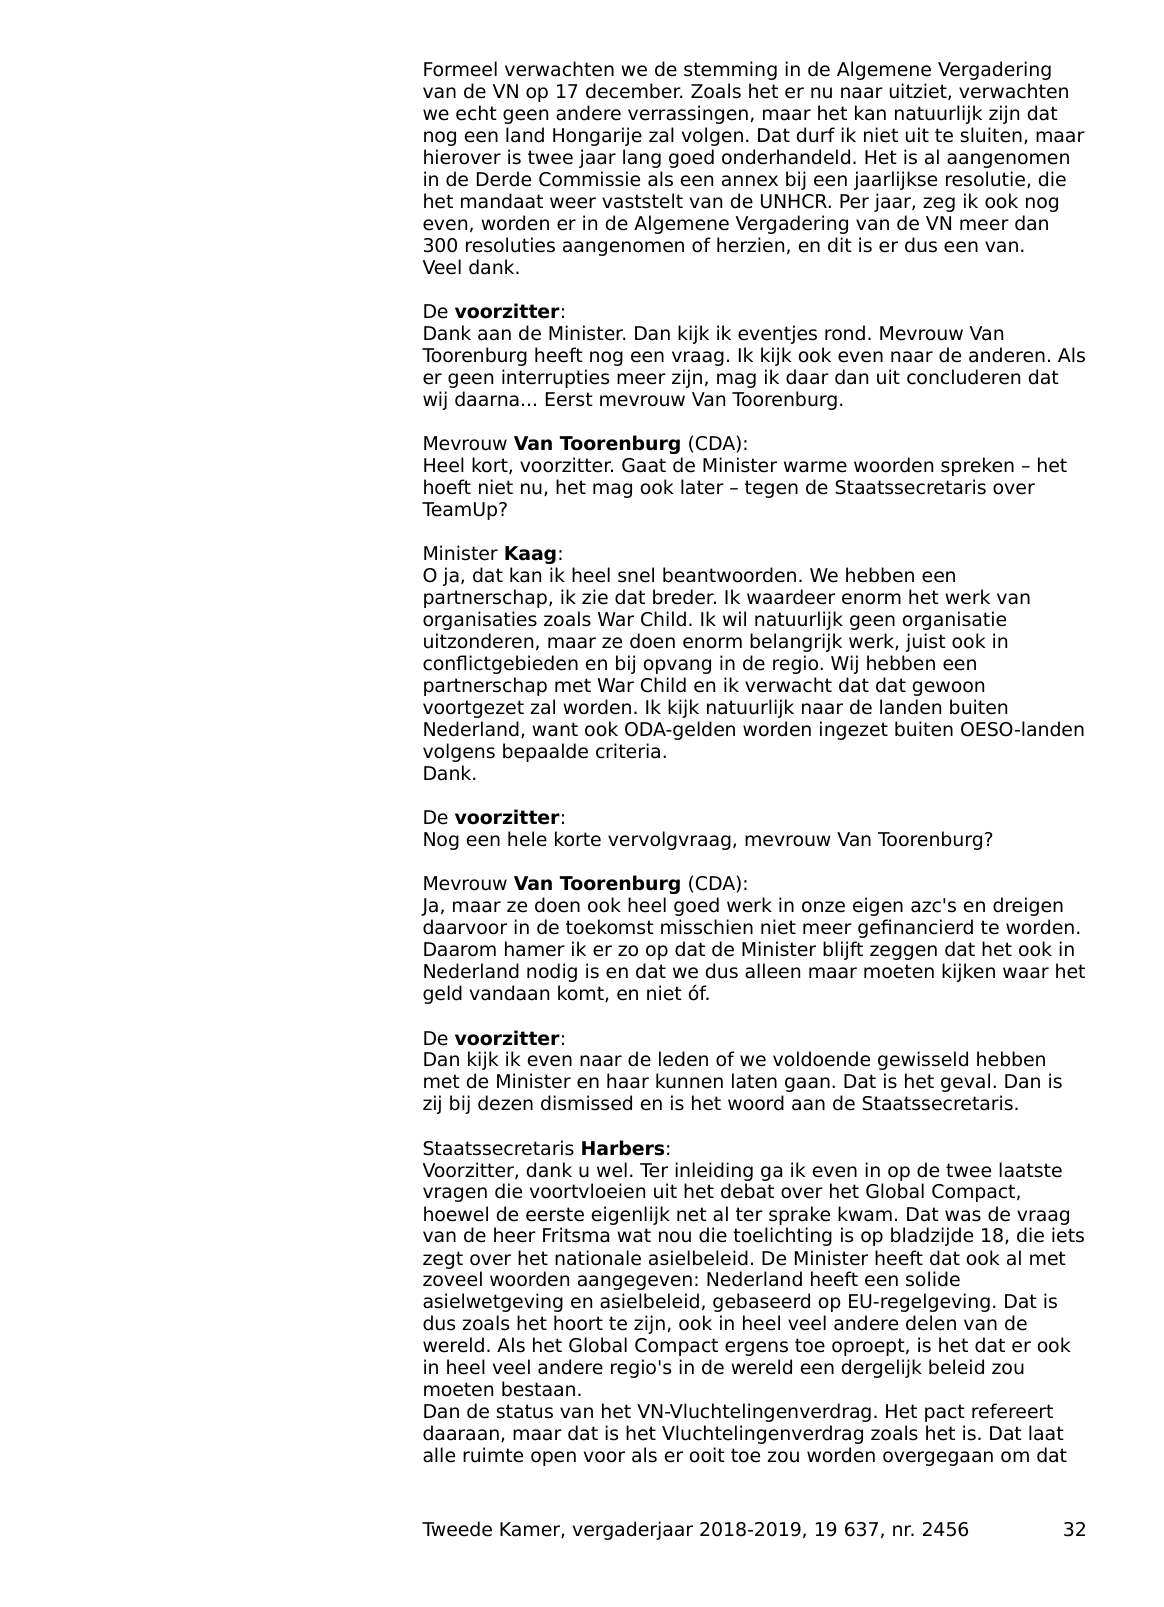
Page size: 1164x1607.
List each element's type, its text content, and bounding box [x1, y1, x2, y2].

text De voorzitter: [422, 807, 1087, 829]
text Dank aan de Minister. Dan kijk ik eventjes rond. Mevrouw Van Toorenburg heeft nog een vraag. Ik kijk ook even naar de anderen. Als er geen interrupties meer zijn, mag ik daar dan uit concluderen dat wij daarna... Eerst mevrouw Van Toorenburg. [422, 323, 1087, 411]
text Mevrouw Van Toorenburg (CDA): [422, 433, 1087, 455]
text O ja, dat kan ik heel snel beantwoorden. We hebben een partnerschap, ik zie dat breder. Ik waardeer enorm het werk van organisaties zoals War Child. Ik wil natuurlijk geen organisatie uitzonderen, maar ze doen enorm belangrijk werk, juist ook in conflictgebieden en bij opvang in de regio. Wij hebben een partnerschap met War Child en ik verwacht dat dat gewoon voortgezet zal worden. Ik kijk natuurlijk naar de landen buiten Nederland, want ook ODA-gelden worden ingezet buiten OESO-landen volgens bepaalde criteria. [422, 565, 1087, 763]
text Veel dank. [422, 257, 1087, 279]
text Nog een hele korte vervolgvraag, mevrouw Van Toorenburg? [422, 829, 1087, 851]
text Minister Kaag: [422, 543, 1087, 565]
text De voorzitter: [422, 301, 1087, 323]
text Heel kort, voorzitter. Gaat de Minister warme woorden spreken – het hoeft niet nu, het mag ook later – tegen de Staatssecretaris over TeamUp? [422, 455, 1087, 521]
text Dank. [422, 763, 1087, 785]
text Staatssecretaris Harbers: [422, 1137, 1087, 1159]
text Mevrouw Van Toorenburg (CDA): [422, 873, 1087, 895]
text Formeel verwachten we de stemming in de Algemene Vergadering van de VN op 17 december. Zoals het er nu naar uitziet, verwachten we echt geen andere verrassingen, maar het kan natuurlijk zijn dat nog een land Hongarije zal volgen. Dat durf ik niet uit te sluiten, maar hierover is twee jaar lang goed onderhandeld. Het is al aangenomen in de Derde Commissie als een annex bij een jaarlijkse resolutie, die het mandaat weer vaststelt van de UNHCR. Per jaar, zeg ik ook nog even, worden er in de Algemene Vergadering van de VN meer dan 300 resoluties aangenomen of herzien, en dit is er dus een van. [422, 59, 1087, 257]
text Dan kijk ik even naar de leden of we voldoende gewisseld hebben met de Minister en haar kunnen laten gaan. Dat is het geval. Dan is zij bij dezen dismissed en is het woord aan de Staatssecretaris. [422, 1049, 1087, 1115]
text Dan de status van het VN-Vluchtelingenverdrag. Het pact refereert daaraan, maar dat is het Vluchtelingenverdrag zoals het is. Dat laat alle ruimte open voor als er ooit toe zou worden overgegaan om dat [422, 1401, 1087, 1467]
text Ja, maar ze doen ook heel goed werk in onze eigen azc's en dreigen daarvoor in de toekomst misschien niet meer gefinancierd te worden. Daarom hamer ik er zo op dat de Minister blijft zeggen dat het ook in Nederland nodig is en dat we dus alleen maar moeten kijken waar het geld vandaan komt, en niet óf. [422, 895, 1087, 1005]
text Voorzitter, dank u wel. Ter inleiding ga ik even in op de twee laatste vragen die voortvloeien uit het debat over het Global Compact, hoewel de eerste eigenlijk net al ter sprake kwam. Dat was de vraag van de heer Fritsma wat nou die toelichting is op bladzijde 18, die iets zegt over het nationale asielbeleid. De Minister heeft dat ook al met zoveel woorden aangegeven: Nederland heeft een solide asielwetgeving en asielbeleid, gebaseerd op EU-regelgeving. Dat is dus zoals het hoort te zijn, ook in heel veel andere delen van de wereld. Als het Global Compact ergens toe oproept, is het dat er ook in heel veel andere regio's in de wereld een dergelijk beleid zou moeten bestaan. [422, 1159, 1087, 1401]
text De voorzitter: [422, 1027, 1087, 1049]
